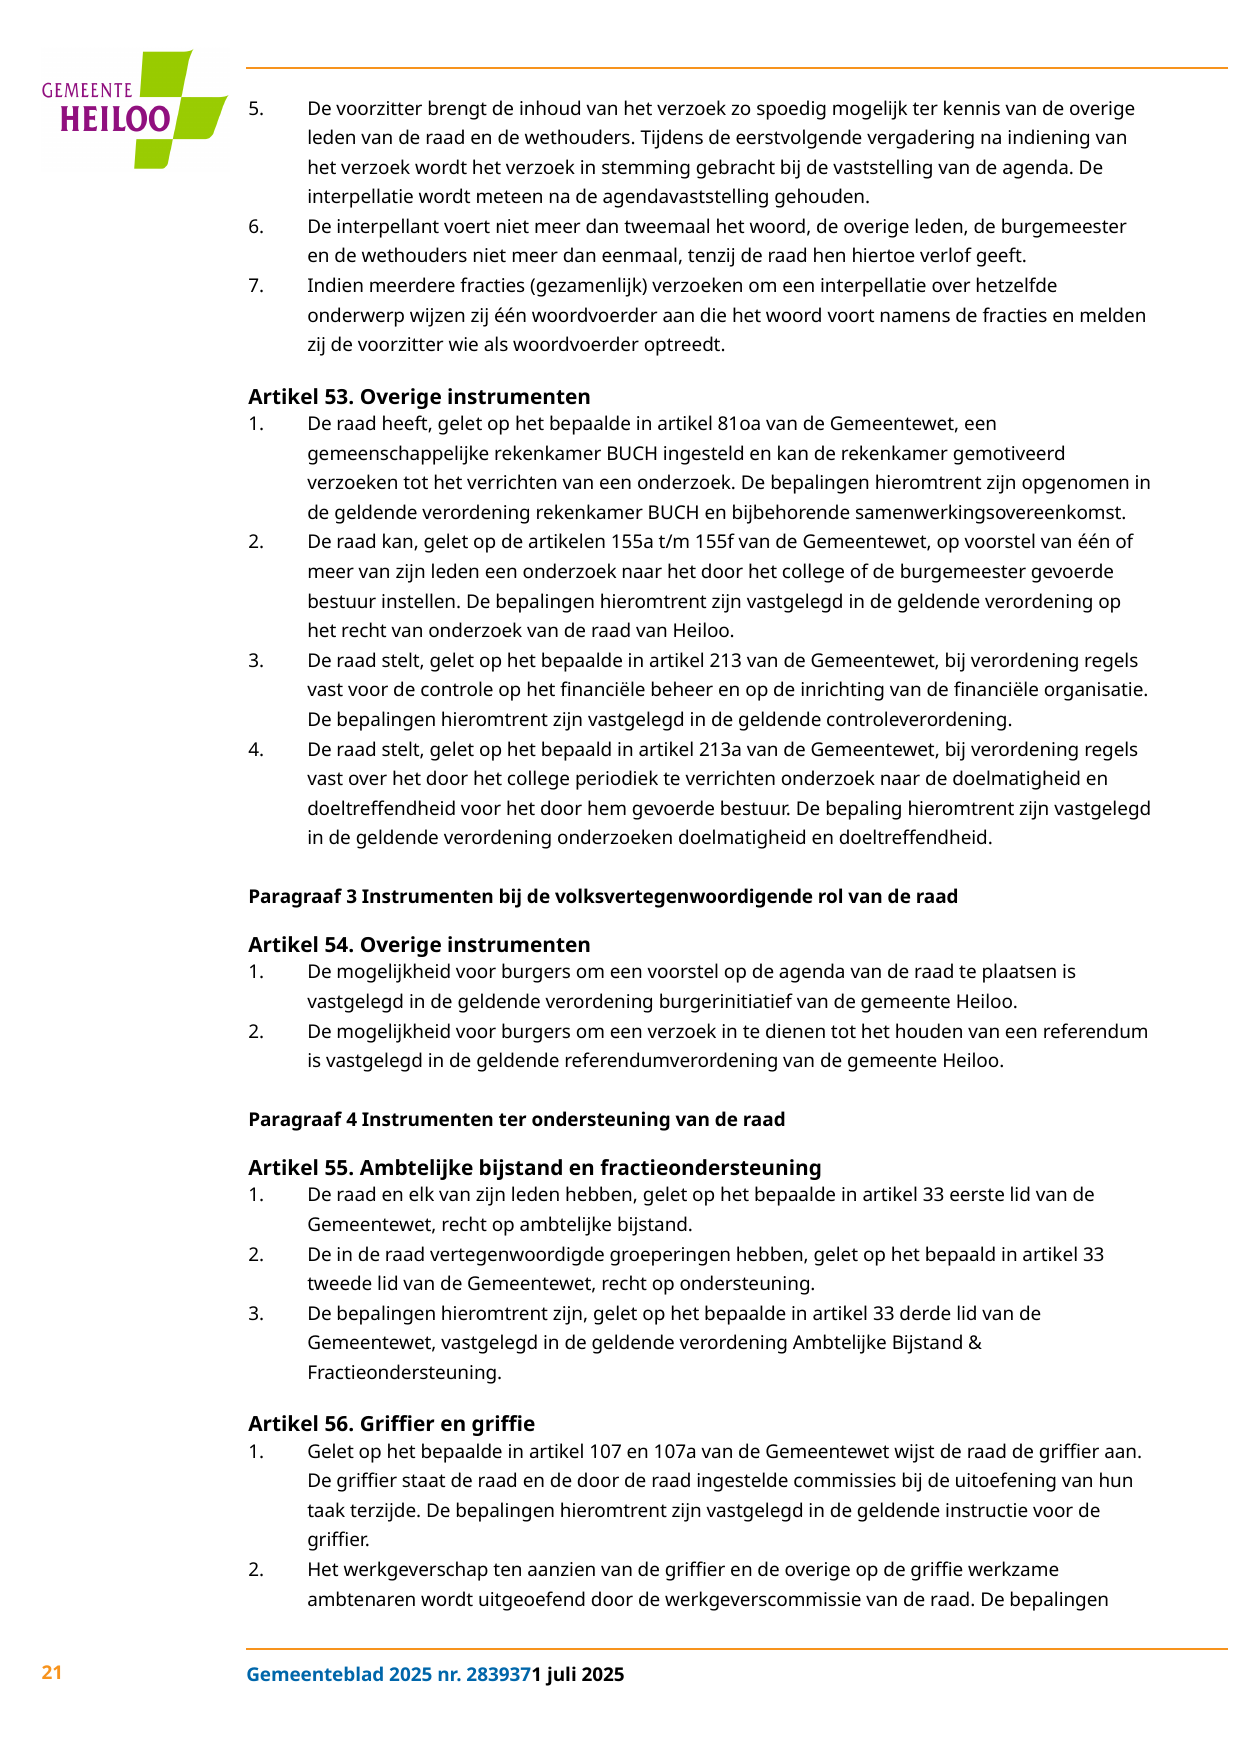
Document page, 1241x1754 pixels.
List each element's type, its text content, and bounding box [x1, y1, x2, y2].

list Het werkgeverschap ten aanzien van de griffier en de overige op de griffie werkzame ambtenaren wordt uitgeoefend door de werkgeverscommissie van de raad. De bepalingen [248, 1556, 1152, 1612]
list De voorzitter brengt de inhoud van het verzoek zo spoedig mogelijk ter kennis van de overige leden van de raad en de wethouders. Tijdens de eerstvolgende vergadering na indiening van het verzoek wordt het verzoek in stemming gebracht bij de vaststelling van de agenda. De interpellatie wordt meteen na de agendavaststelling gehouden. [248, 95, 1152, 209]
picture [41, 47, 231, 172]
text Artikel 56. Griffier en griffie [248, 1409, 1152, 1438]
list De mogelijkheid voor burgers om een voorstel op de agenda van de raad te plaatsen is vastgelegd in de geldende verordening burgerinitiatief van de gemeente Heiloo. [248, 959, 1152, 1014]
list De in de raad vertegenwoordigde groeperingen hebben, gelet op het bepaald in artikel 33 tweede lid van de Gemeentewet, recht op ondersteuning. [248, 1241, 1152, 1296]
list De raad en elk van zijn leden hebben, gelet op het bepaalde in artikel 33 eerste lid van de Gemeentewet, recht op ambtelijke bijstand. [248, 1182, 1152, 1237]
text Paragraaf 3 Instrumenten bij de volksvertegenwoordigende rol van de raad [248, 884, 1152, 909]
text Artikel 54. Overige instrumenten [248, 930, 1152, 959]
list De raad stelt, gelet op het bepaald in artikel 213a van de Gemeentewet, bij verordening regels vast over het door het college periodiek te verrichten onderzoek naar de doelmatigheid en doeltreffendheid voor het door hem gevoerde bestuur. De bepaling hieromtrent zijn vastgelegd in de geldende verordening onderzoeken doelmatigheid en doeltreffendheid. [248, 736, 1152, 850]
list De bepalingen hieromtrent zijn, gelet op het bepaalde in artikel 33 derde lid van de Gemeentewet, vastgelegd in de geldende verordening Ambtelijke Bijstand & Fractieondersteuning. [248, 1300, 1152, 1385]
list De interpellant voert niet meer dan tweemaal het woord, de overige leden, de burgemeester en de wethouders niet meer dan eenmaal, tenzij de raad hen hiertoe verlof geeft. [248, 213, 1152, 268]
list De raad heeft, gelet op het bepaalde in artikel 81oa van de Gemeentewet, een gemeenschappelijke rekenkamer BUCH ingesteld en kan de rekenkamer gemotiveerd verzoeken tot het verrichten van een onderzoek. De bepalingen hieromtrent zijn opgenomen in de geldende verordening rekenkamer BUCH en bijbehorende samenwerkingsovereenkomst. [248, 410, 1152, 525]
list De raad kan, gelet op de artikelen 155a t/m 155f van de Gemeentewet, op voorstel van één of meer van zijn leden een onderzoek naar het door het college of de burgemeester gevoerde bestuur instellen. De bepalingen hieromtrent zijn vastgelegd in de geldende verordening op het recht van onderzoek van de raad van Heiloo. [248, 529, 1152, 643]
list Gelet op het bepaalde in artikel 107 en 107a van de Gemeentewet wijst de raad de griffier aan. De griffier staat de raad en de door de raad ingestelde commissies bij de uitoefening van hun taak terzijde. De bepalingen hieromtrent zijn vastgelegd in de geldende instructie voor de griffier. [248, 1438, 1152, 1552]
list De mogelijkheid voor burgers om een verzoek in te dienen tot het houden van een referendum is vastgelegd in de geldende referendumverordening van de gemeente Heiloo. [248, 1018, 1152, 1073]
list Indien meerdere fracties (gezamenlijk) verzoeken om een interpellatie over hetzelfde onderwerp wijzen zij één woordvoerder aan die het woord voort namens de fracties en melden zij de voorzitter wie als woordvoerder optreedt. [248, 272, 1152, 357]
list De raad stelt, gelet op het bepaalde in artikel 213 van de Gemeentewet, bij verordening regels vast voor de controle op het financiële beheer en op de inrichting van de financiële organisatie. De bepalingen hieromtrent zijn vastgelegd in de geldende controleverordening. [248, 647, 1152, 732]
text Artikel 53. Overige instrumenten [248, 382, 1152, 410]
text Artikel 55. Ambtelijke bijstand en fractieondersteuning [248, 1153, 1152, 1182]
text Paragraaf 4 Instrumenten ter ondersteuning van de raad [248, 1107, 1152, 1132]
